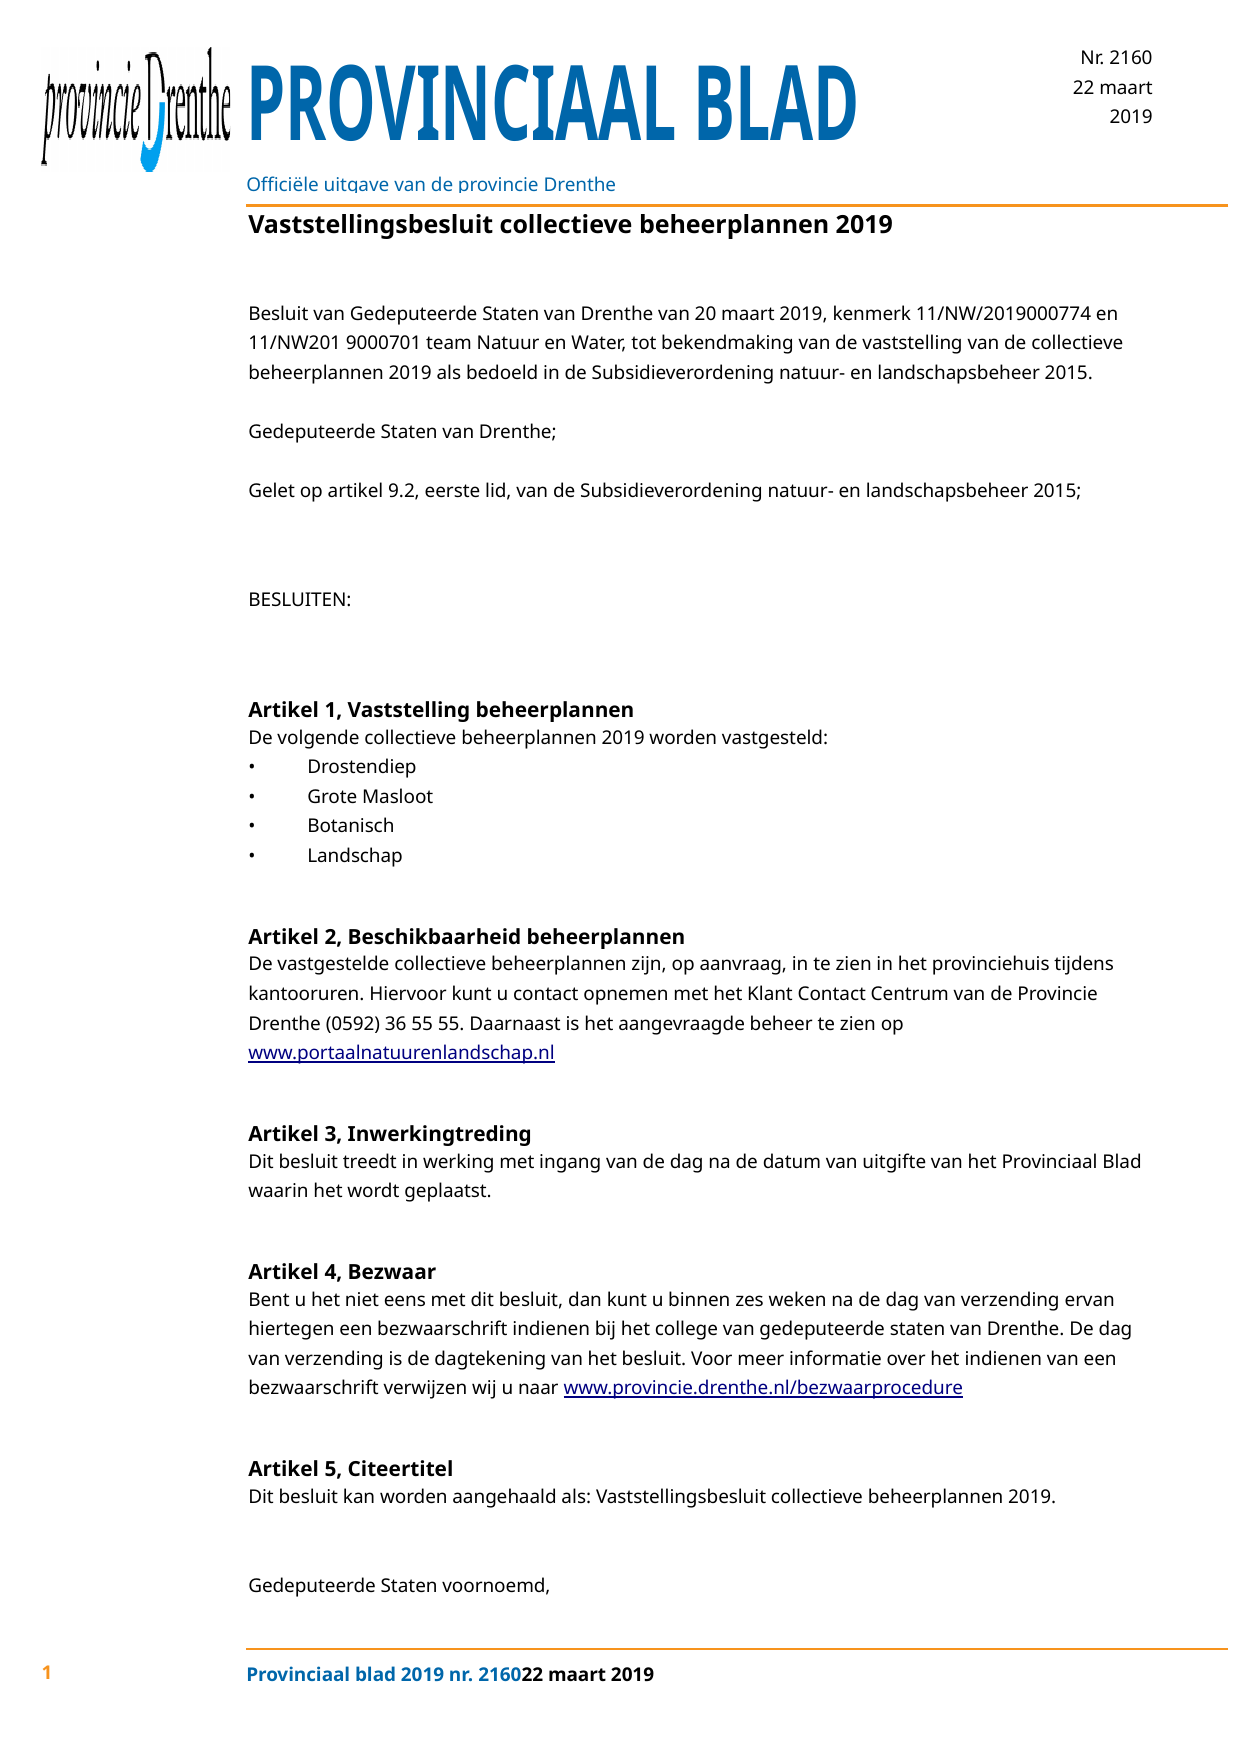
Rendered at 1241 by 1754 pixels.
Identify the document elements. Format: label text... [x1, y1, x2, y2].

text Gedeputeerde Staten voornoemd, [248, 1572, 1152, 1597]
text De vastgestelde collectieve beheerplannen zijn, op aanvraag, in te zien in het provinciehuis tijdens kantooruren. Hiervoor kunt u contact opnemen met het Klant Contact Centrum van de Provincie Drenthe (0592) 36 55 55. Daarnaast is het aangevraagde beheer te zien op www.portaalnatuurenlandschap.nl [248, 951, 1152, 1065]
text Artikel 2, Beschikbaarheid beheerplannen [248, 922, 1152, 951]
text Gelet op artikel 9.2, eerste lid, van de Subsidieverordening natuur- en landschapsbeheer 2015; [248, 477, 1152, 503]
text 11/NW201 9000701 team Natuur en Water, tot bekendmaking van de vaststelling van de collectieve beheerplannen 2019 als bedoeld in de Subsidieverordening natuur- en landschapsbeheer 2015. [248, 329, 1152, 385]
list Landschap [248, 842, 1152, 868]
list Botanisch [248, 813, 1152, 838]
text De volgende collectieve beheerplannen 2019 worden vastgesteld: [248, 724, 1152, 749]
text BESLUITEN: [248, 586, 1152, 612]
list Drostendiep [248, 753, 1152, 779]
picture [41, 47, 231, 172]
text Artikel 1, Vaststelling beheerplannen [248, 695, 1152, 724]
text Dit besluit kan worden aangehaald als: Vaststellingsbesluit collectieve beheerplannen 2019. [248, 1483, 1152, 1509]
text Artikel 5, Citeertitel [248, 1454, 1152, 1483]
text Gedeputeerde Staten van Drenthe; [248, 418, 1152, 444]
text Dit besluit treedt in werking met ingang van de dag na de datum van uitgifte van het Provinciaal Blad waarin het wordt geplaatst. [248, 1148, 1152, 1203]
text Bent u het niet eens met dit besluit, dan kunt u binnen zes weken na de dag van verzending ervan hiertegen een bezwaarschrift indienen bij het college van gedeputeerde staten van Drenthe. De dag van verzending is de dagtekening van het besluit. Voor meer informatie over het indienen van een bezwaarschrift verwijzen wij u naar www.provincie.drenthe.nl/bezwaarprocedure [248, 1286, 1152, 1400]
text Vaststellingsbesluit collectieve beheerplannen 2019 [248, 207, 1152, 241]
text Artikel 4, Bezwaar [248, 1257, 1152, 1286]
text Besluit van Gedeputeerde Staten van Drenthe van 20 maart 2019, kenmerk 11/NW/2019000774 en [248, 300, 1152, 326]
text Artikel 3, Inwerkingtreding [248, 1119, 1152, 1148]
list Grote Masloot [248, 783, 1152, 809]
